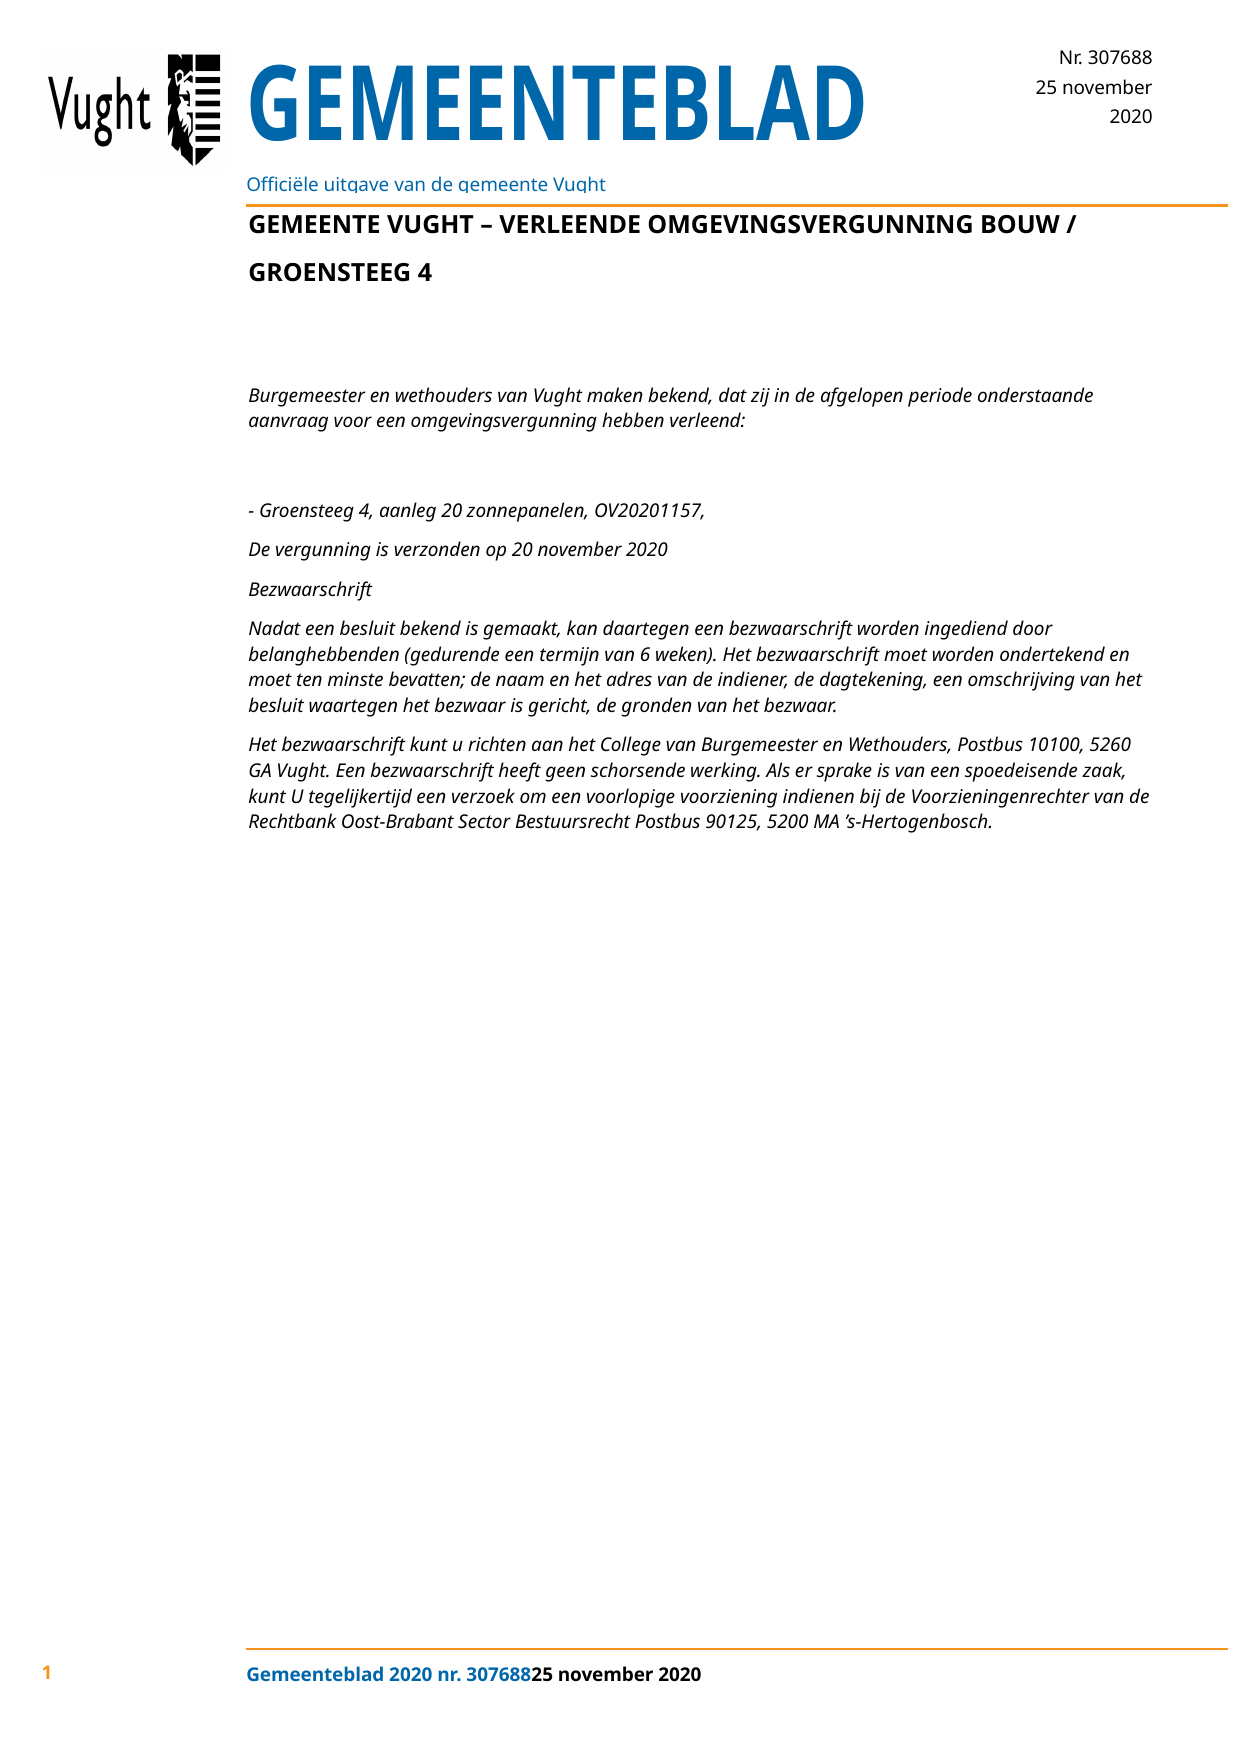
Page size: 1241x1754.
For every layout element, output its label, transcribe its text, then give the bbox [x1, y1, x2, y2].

text Burgemeester en wethouders van Vught maken bekend, dat zij in de afgelopen periode onderstaande aanvraag voor een omgevingsvergunning hebben verleend: [248, 382, 1152, 433]
picture [41, 47, 231, 172]
text Het bezwaarschrift kunt u richten aan het College van Burgemeester en Wethouders, Postbus 10100, 5260 GA Vught. Een bezwaarschrift heeft geen schorsende werking. Als er sprake is van een spoedeisende zaak, kunt U tegelijkertijd een verzoek om een voorlopige voorziening indienen bij de Voorzieningenrechter van de Rechtbank Oost-Brabant Sector Bestuursrecht Postbus 90125, 5200 MA ’s-Hertogenbosch. [248, 732, 1152, 834]
text GEMEENTE VUGHT – VERLEENDE OMGEVINGSVERGUNNING BOUW / GROENSTEEG 4 [248, 207, 1152, 288]
text Bezwaarschrift [248, 576, 1152, 602]
text - Groensteeg 4, aanleg 20 zonnepanelen, OV20201157, [248, 497, 1152, 523]
text De vergunning is verzonden op 20 november 2020 [248, 537, 1152, 562]
text Nadat een besluit bekend is gemaakt, kan daartegen een bezwaarschrift worden ingediend door belanghebbenden (gedurende een termijn van 6 weken). Het bezwaarschrift moet worden ondertekend en moet ten minste bevatten; de naam en het adres van de indiener, de dagtekening, een omschrijving van het besluit waartegen het bezwaar is gericht, de gronden van het bezwaar. [248, 615, 1152, 718]
